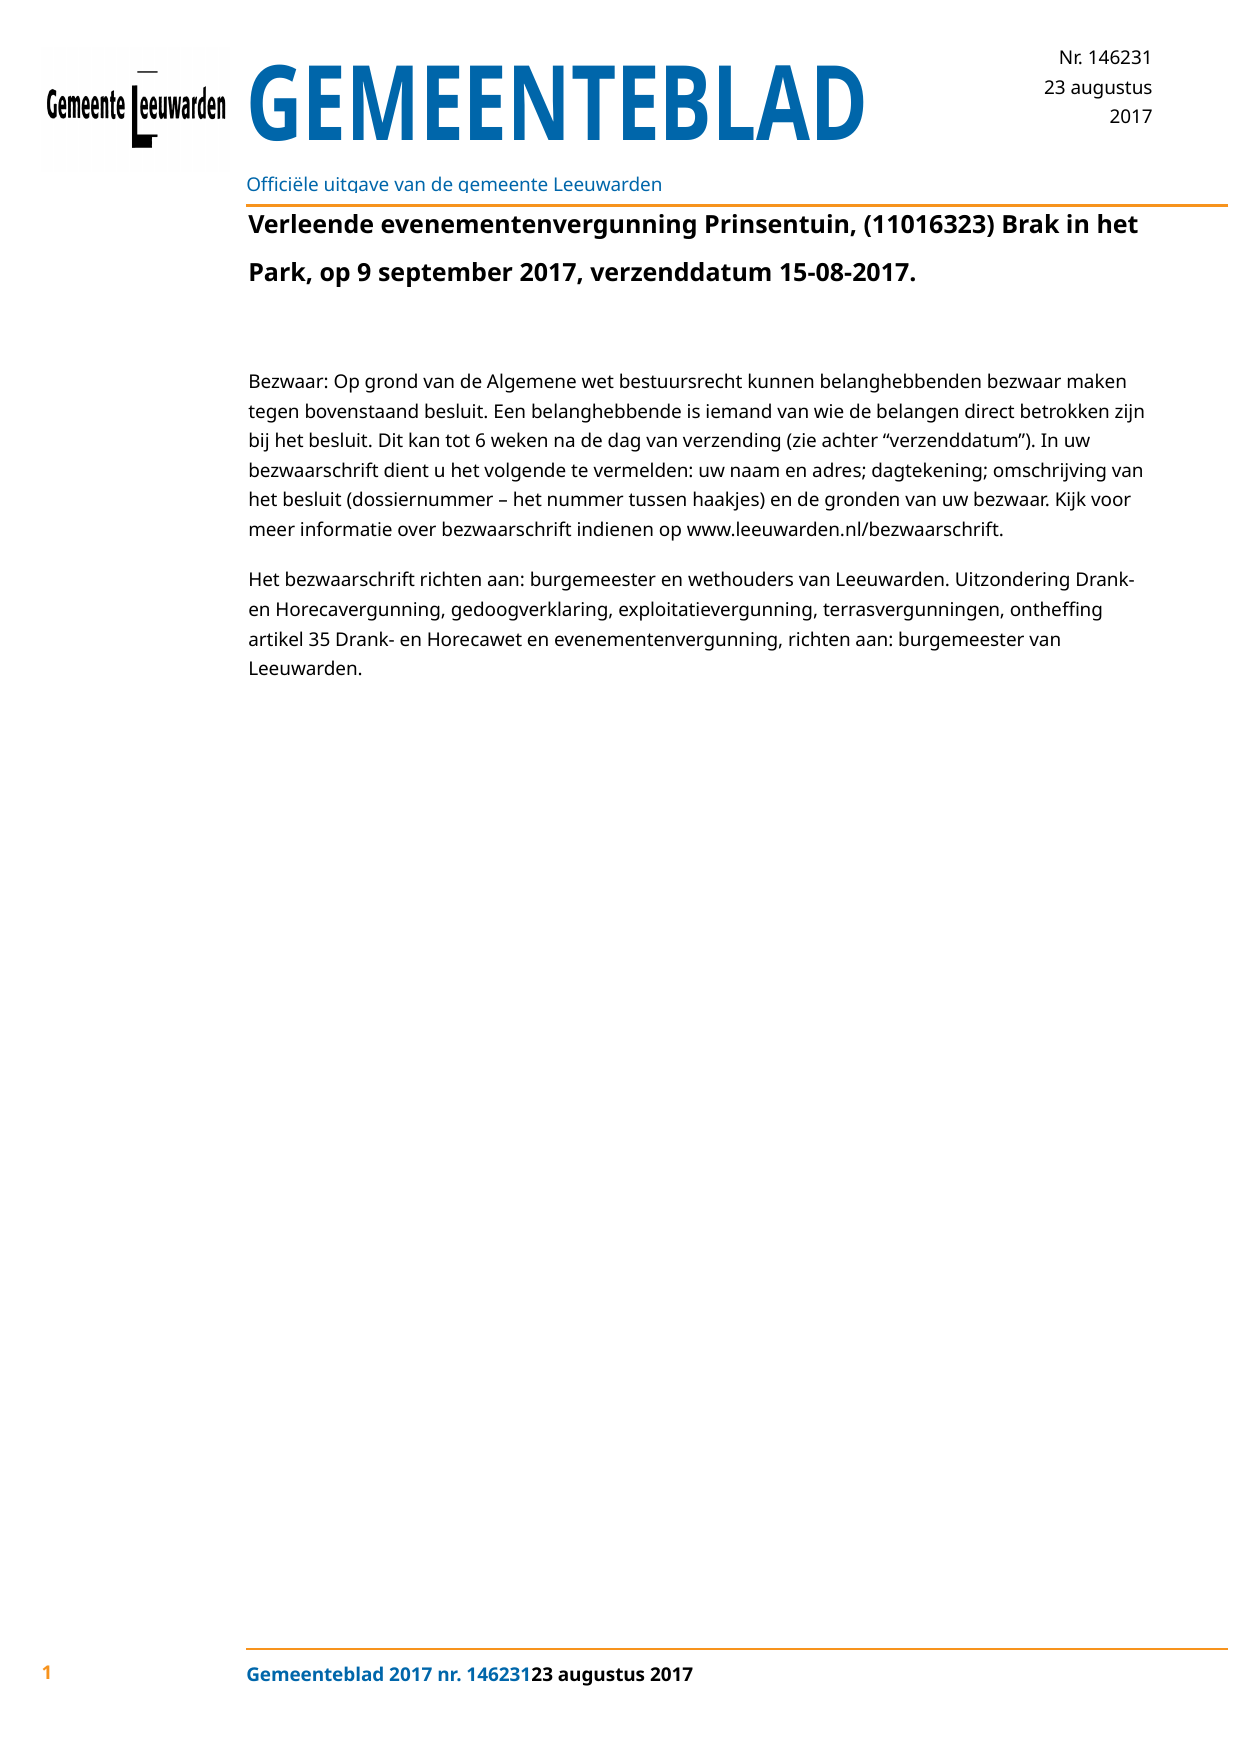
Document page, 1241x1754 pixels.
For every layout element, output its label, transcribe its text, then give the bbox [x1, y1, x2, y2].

text Bezwaar: Op grond van de Algemene wet bestuursrecht kunnen belanghebbenden bezwaar maken tegen bovenstaand besluit. Een belanghebbende is iemand van wie de belangen direct betrokken zijn bij het besluit. Dit kan tot 6 weken na de dag van verzending (zie achter “verzenddatum”). In uw bezwaarschrift dient u het volgende te vermelden: uw naam en adres; dagtekening; omschrijving van het besluit (dossiernummer – het nummer tussen haakjes) en de gronden van uw bezwaar. Kijk voor meer informatie over bezwaarschrift indienen op www.leeuwarden.nl/bezwaarschrift. [248, 368, 1152, 542]
text Het bezwaarschrift richten aan: burgemeester en wethouders van Leeuwarden. Uitzondering Drank- en Horecavergunning, gedoogverklaring, exploitatievergunning, terrasvergunningen, ontheffing artikel 35 Drank- en Horecawet en evenementenvergunning, richten aan: burgemeester van Leeuwarden. [248, 567, 1152, 681]
text Verleende evenementenvergunning Prinsentuin, (11016323) Brak in het Park, op 9 september 2017, verzenddatum 15-08-2017. [248, 207, 1152, 288]
picture [41, 47, 231, 172]
